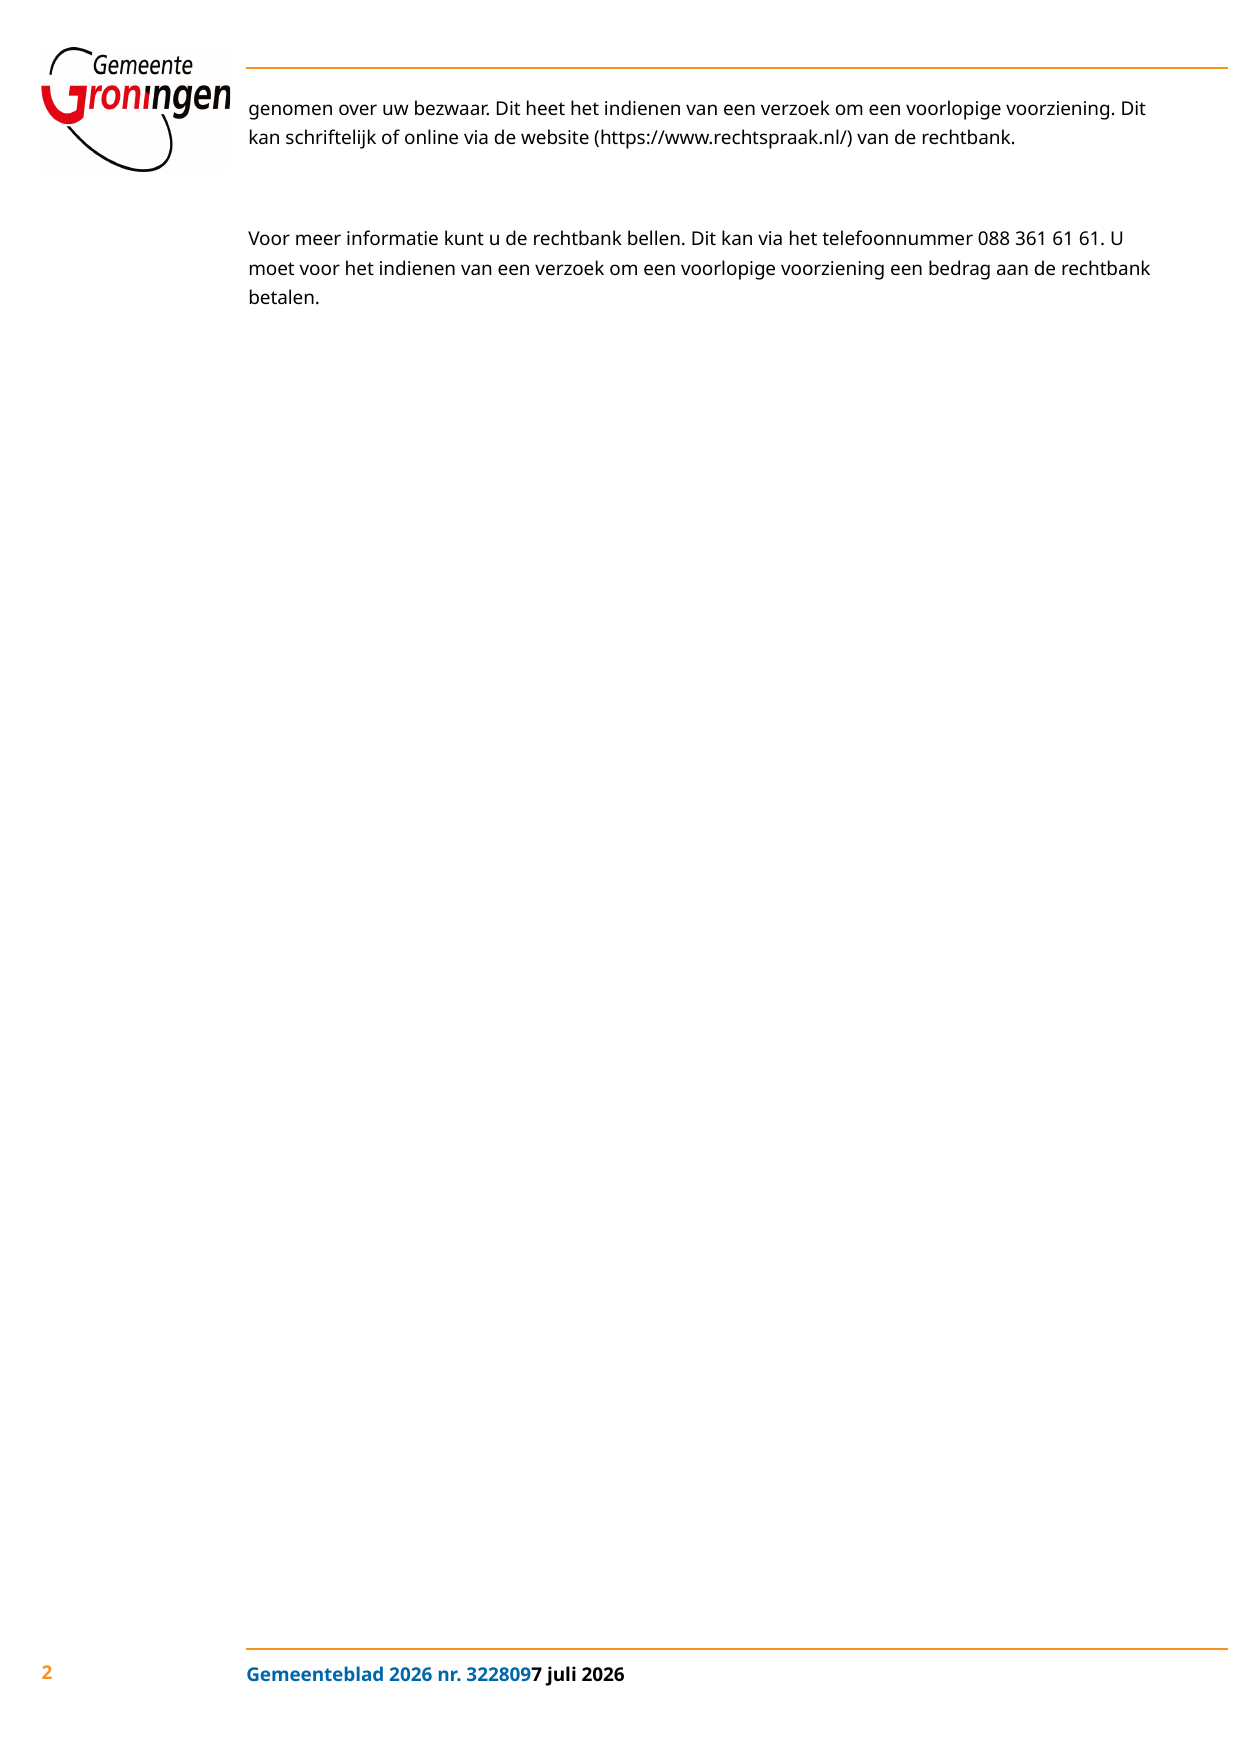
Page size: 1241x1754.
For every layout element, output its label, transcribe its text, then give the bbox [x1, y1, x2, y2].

picture [41, 47, 231, 172]
text Voor meer informatie kunt u de rechtbank bellen. Dit kan via het telefoonnummer 088 361 61 61. U moet voor het indienen van een verzoek om een voorlopige voorziening een bedrag aan de rechtbank betalen. [248, 225, 1152, 310]
text genomen over uw bezwaar. Dit heet het indienen van een verzoek om een voorlopige voorziening. Dit kan schriftelijk of online via de website (https://www.rechtspraak.nl/) van de rechtbank. [248, 95, 1152, 150]
